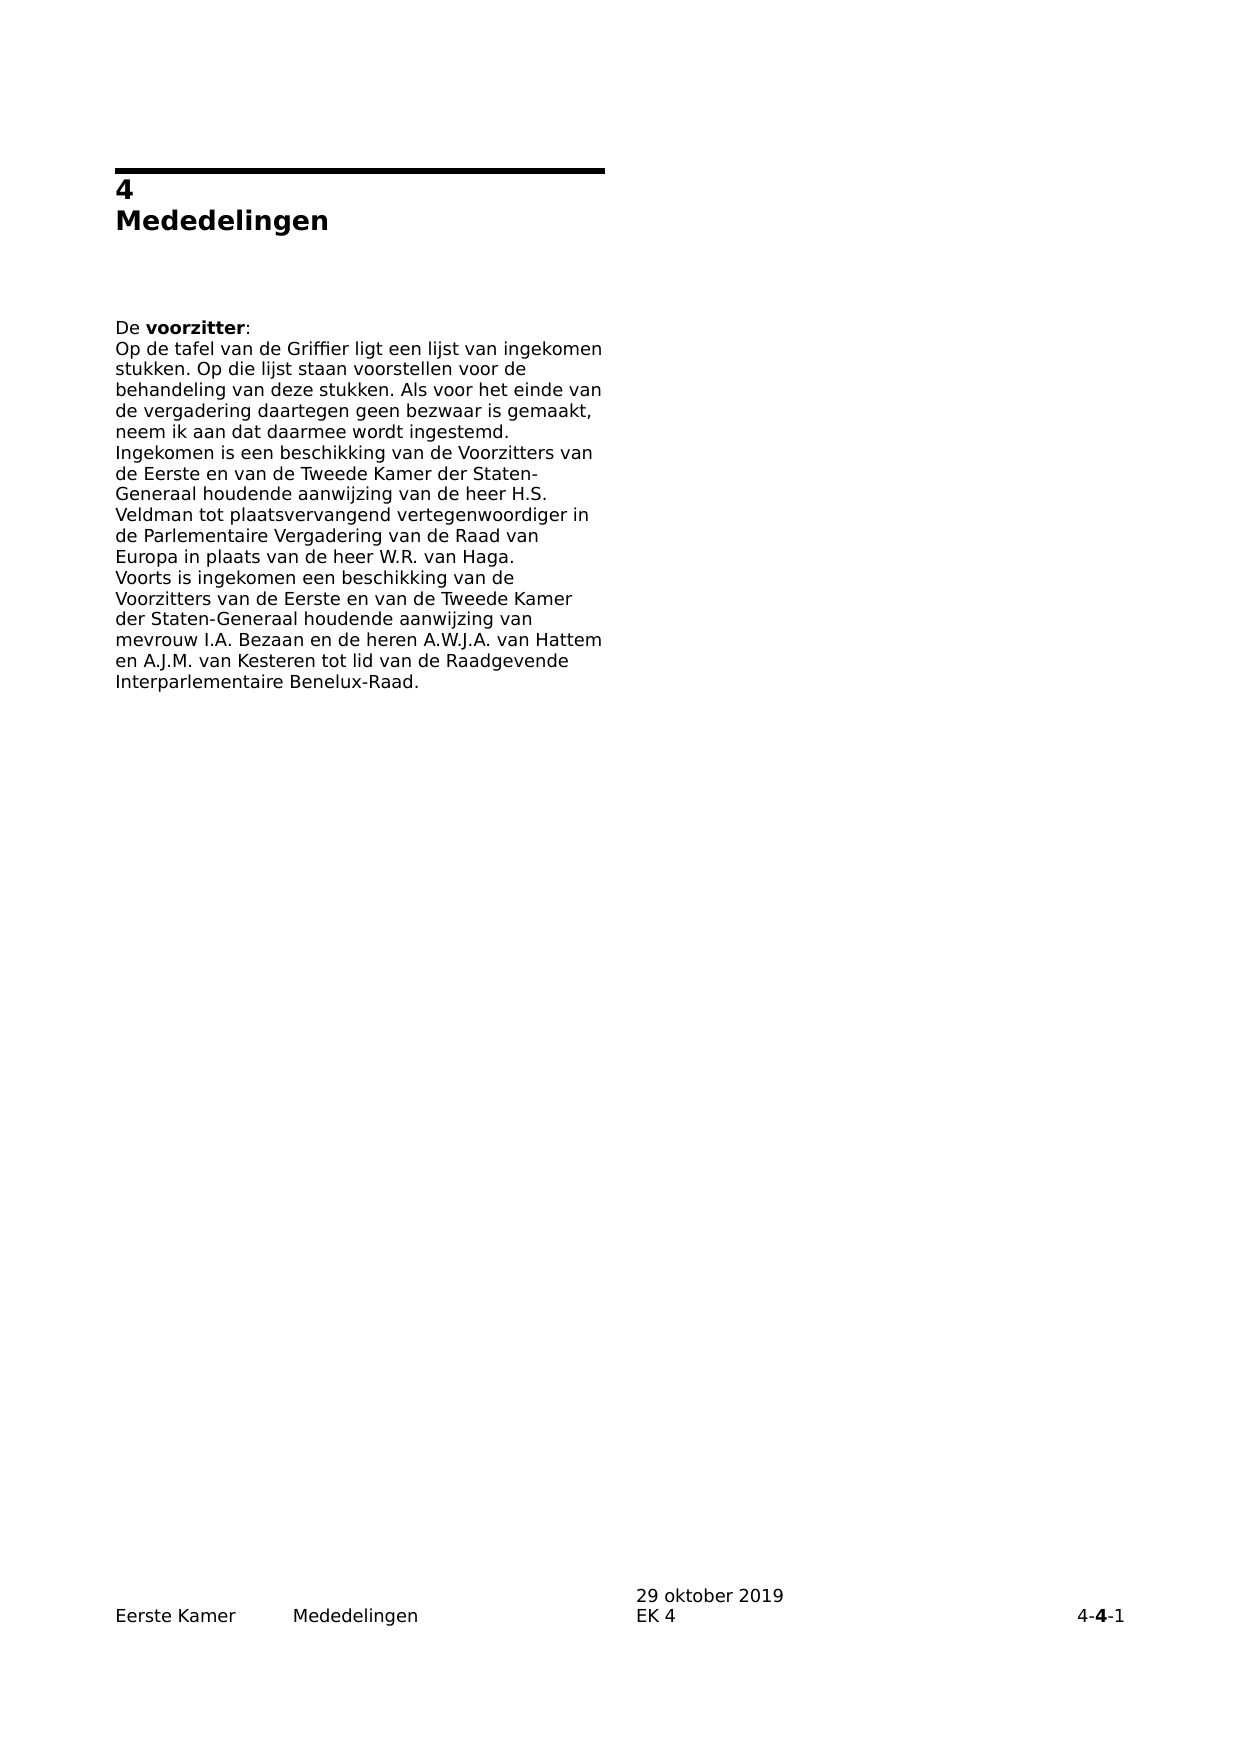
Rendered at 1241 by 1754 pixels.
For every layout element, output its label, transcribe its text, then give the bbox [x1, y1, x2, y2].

text Voorts is ingekomen een beschikking van de Voorzitters van de Eerste en van de Tweede Kamer der Staten-Generaal houdende aanwijzing van mevrouw I.A. Bezaan en de heren A.W.J.A. van Hattem en A.J.M. van Kesteren tot lid van de Raadgevende Interparlementaire Benelux-Raad. [115, 567, 605, 692]
text Op de tafel van de Griffier ligt een lijst van ingekomen stukken. Op die lijst staan voorstellen voor de behandeling van deze stukken. Als voor het einde van de vergadering daartegen geen bezwaar is gemaakt, neem ik aan dat daarmee wordt ingestemd. [115, 338, 605, 442]
text Ingekomen is een beschikking van de Voorzitters van de Eerste en van de Tweede Kamer der Staten-Generaal houdende aanwijzing van de heer H.S. Veldman tot plaatsvervangend vertegenwoordiger in de Parlementaire Vergadering van de Raad van Europa in plaats van de heer W.R. van Haga. [115, 442, 605, 567]
title 4 Mededelingen [115, 174, 605, 237]
text De voorzitter: [115, 318, 605, 338]
